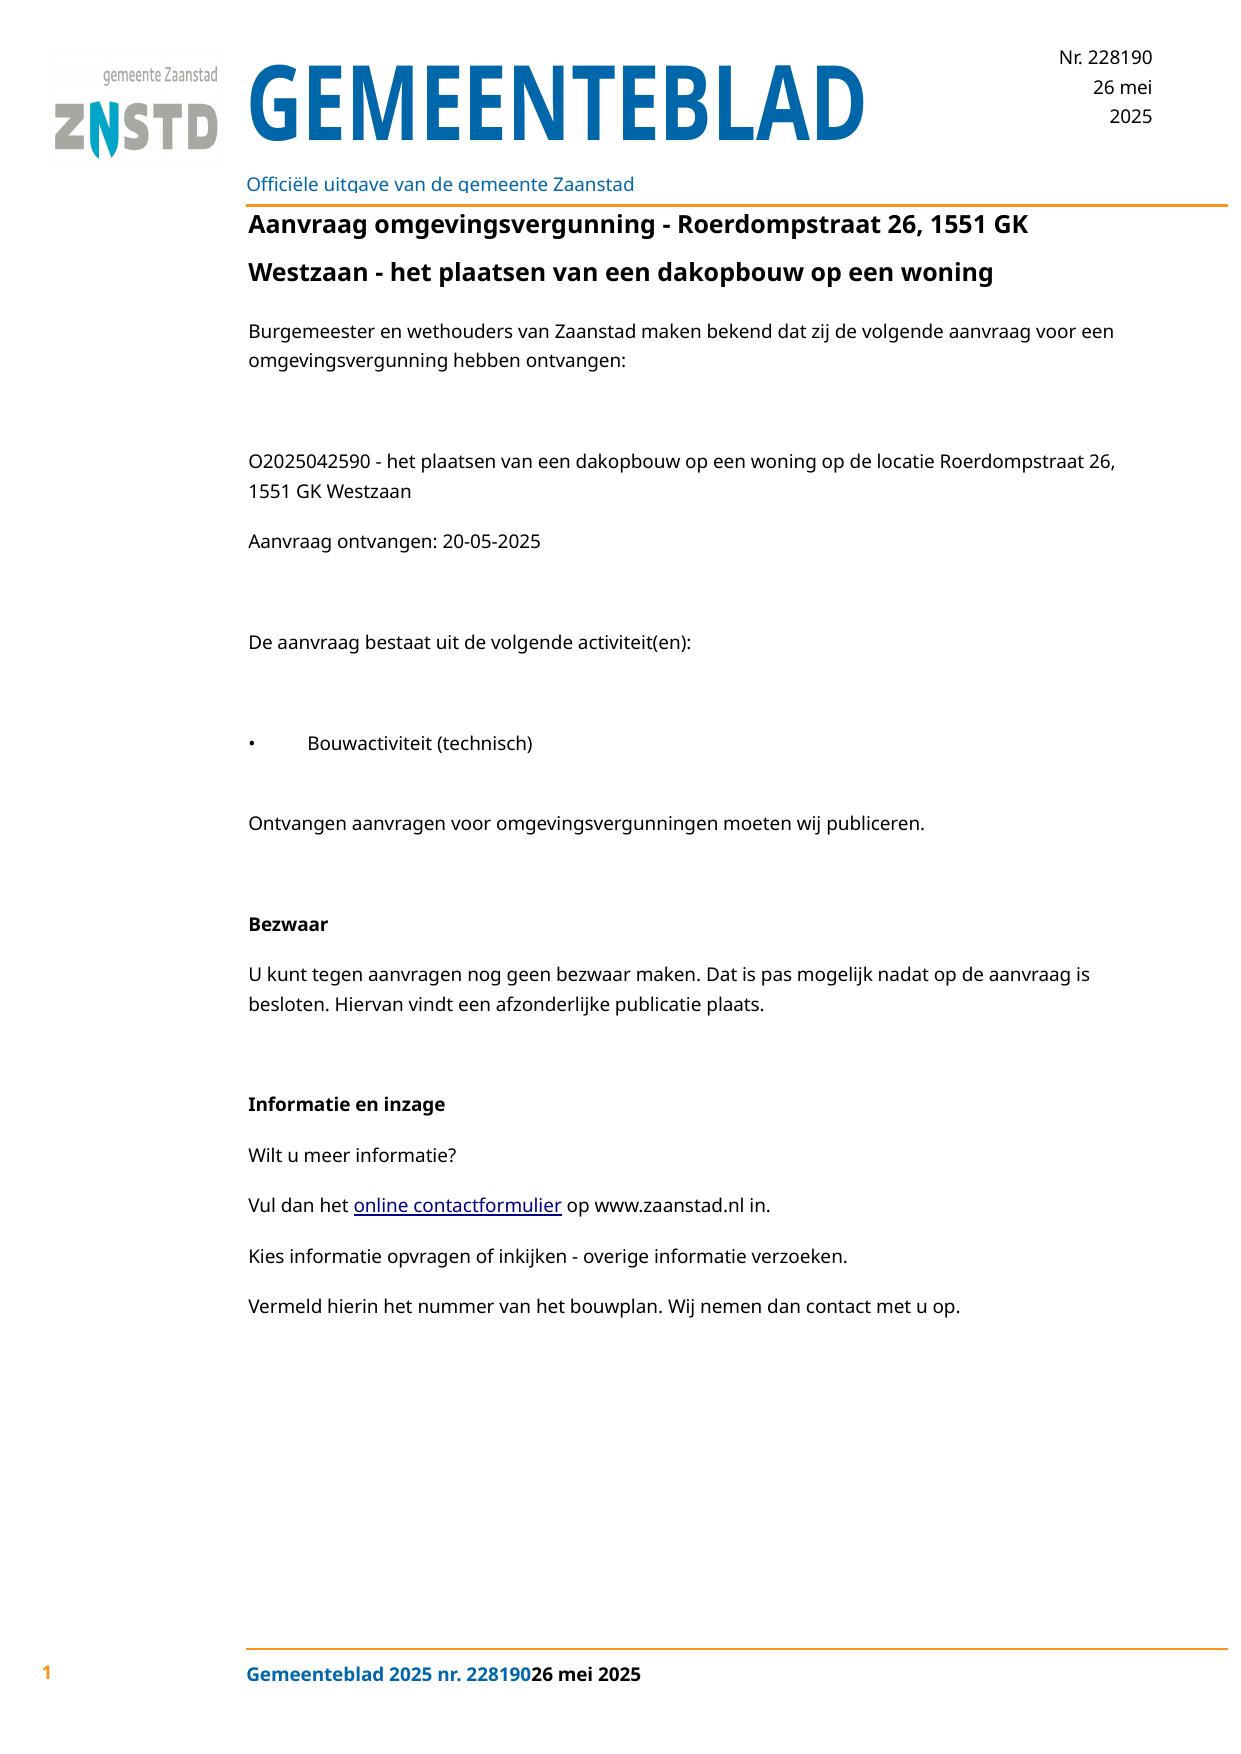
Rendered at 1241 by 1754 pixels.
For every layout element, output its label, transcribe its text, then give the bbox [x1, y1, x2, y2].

text Vul dan het online contactformulier op www.zaanstad.nl in. [248, 1192, 1152, 1218]
text Wilt u meer informatie? [248, 1142, 1152, 1168]
text O2025042590 - het plaatsen van een dakopbouw op een woning op de locatie Roerdompstraat 26, 1551 GK Westzaan [248, 448, 1152, 504]
text U kunt tegen aanvragen nog geen bezwaar maken. Dat is pas mogelijk nadat op de aanvraag is besloten. Hiervan vindt een afzonderlijke publicatie plaats. [248, 961, 1152, 1017]
text Vermeld hierin het nummer van het bouwplan. Wij nemen dan contact met u op. [248, 1293, 1152, 1319]
text Ontvangen aanvragen voor omgevingsvergunningen moeten wij publiceren. [248, 810, 1152, 836]
text Aanvraag omgevingsvergunning - Roerdompstraat 26, 1551 GK Westzaan - het plaatsen van een dakopbouw op een woning [248, 207, 1152, 288]
text Informatie en inzage [248, 1092, 1152, 1117]
text Burgemeester en wethouders van Zaanstad maken bekend dat zij de volgende aanvraag voor een omgevingsvergunning hebben ontvangen: [248, 318, 1152, 373]
picture [41, 47, 231, 172]
list Bouwactiviteit (technisch) [248, 730, 1152, 756]
text Kies informatie opvragen of inkijken - overige informatie verzoeken. [248, 1243, 1152, 1269]
text De aanvraag bestaat uit de volgende activiteit(en): [248, 629, 1152, 655]
text Bezwaar [248, 911, 1152, 937]
text Aanvraag ontvangen: 20-05-2025 [248, 528, 1152, 554]
